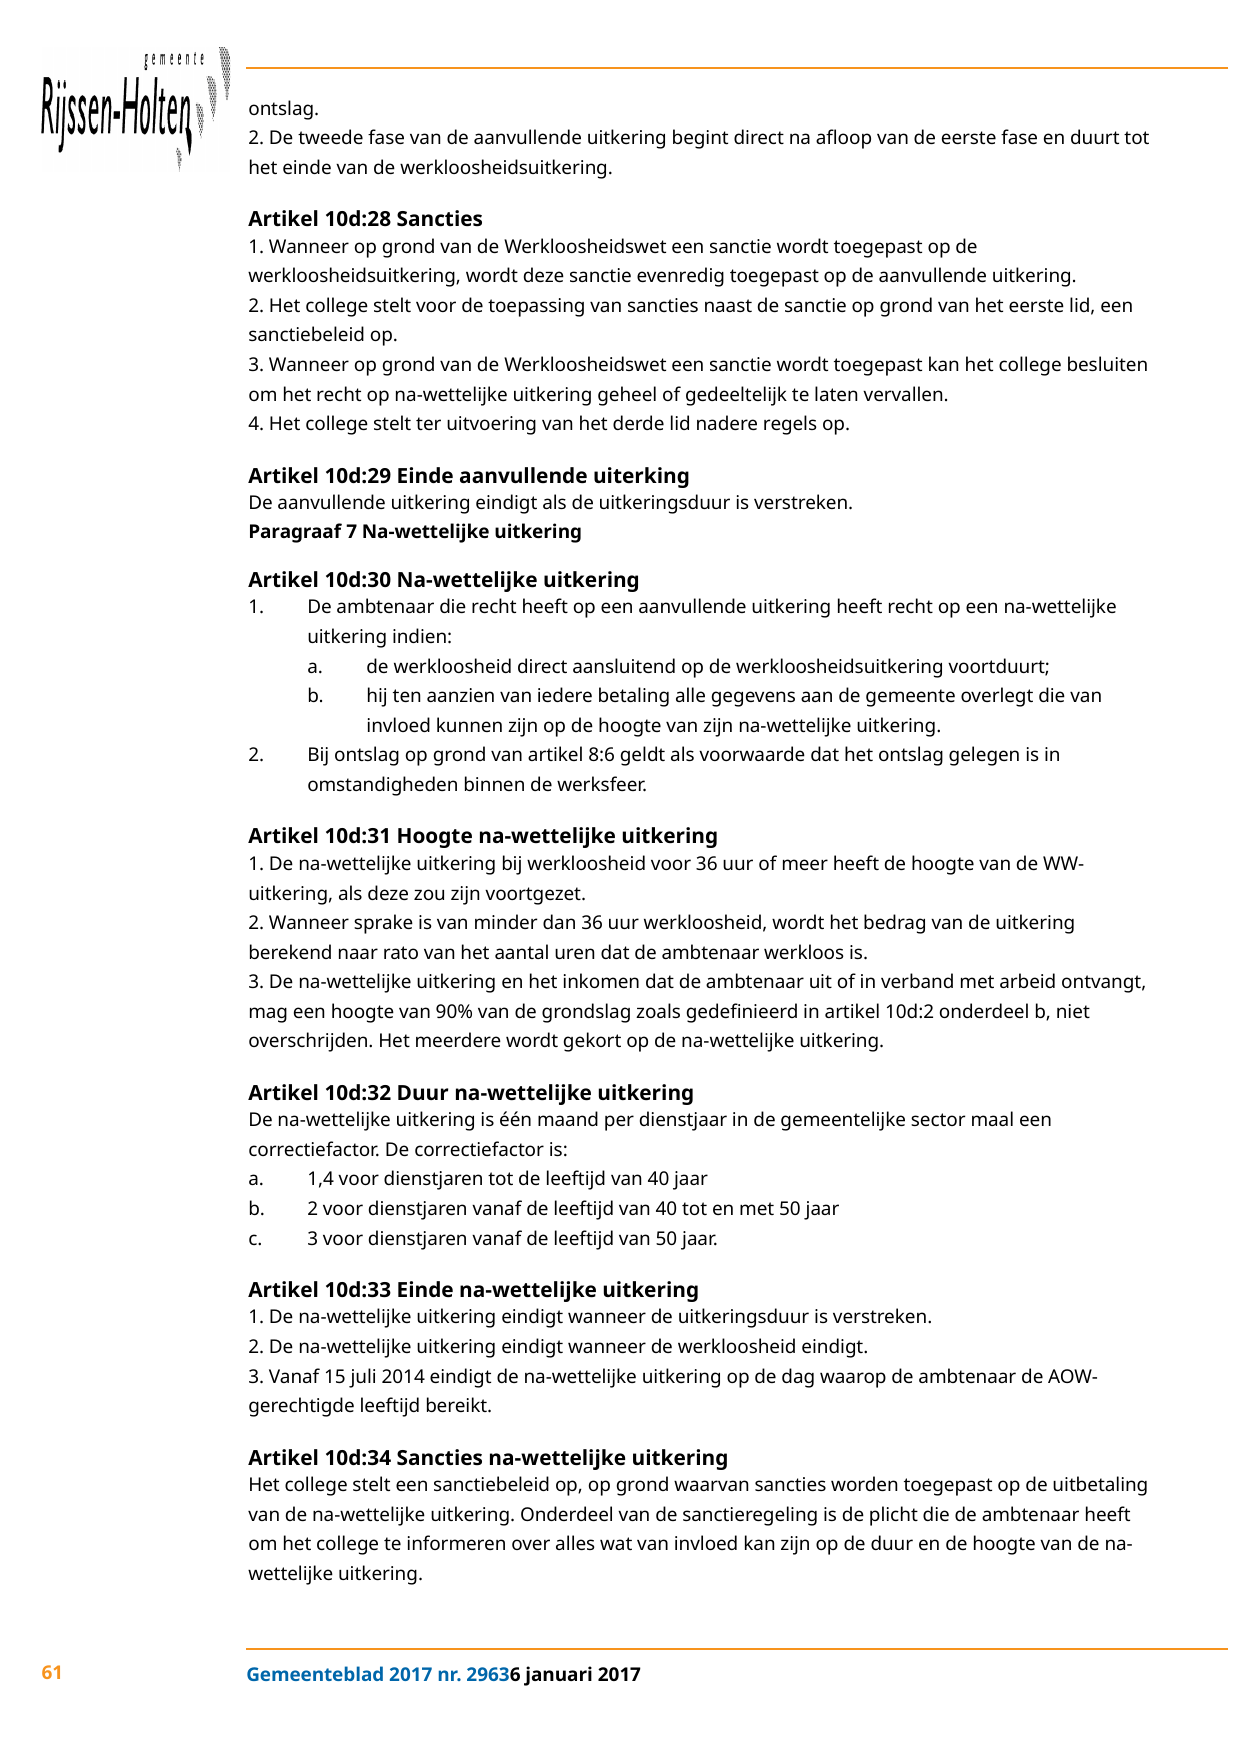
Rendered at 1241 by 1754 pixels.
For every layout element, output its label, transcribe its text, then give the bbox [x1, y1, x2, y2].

text Artikel 10d:30 Na-wettelijke uitkering [248, 565, 1152, 594]
text Artikel 10d:29 Einde aanvullende uiterking [248, 461, 1152, 489]
text Artikel 10d:33 Einde na-wettelijke uitkering [248, 1275, 1152, 1304]
text De aanvullende uitkering eindigt als de uitkeringsduur is verstreken. [248, 489, 1152, 515]
text 1. De na-wettelijke uitkering eindigt wanneer de uitkeringsduur is verstreken. [248, 1304, 1152, 1329]
text 3. Wanneer op grond van de Werkloosheidswet een sanctie wordt toegepast kan het college besluiten om het recht op na-wettelijke uitkering geheel of gedeeltelijk te laten vervallen. [248, 351, 1152, 406]
text 1. De na-wettelijke uitkering bij werkloosheid voor 36 uur of meer heeft de hoogte van de WW-uitkering, als deze zou zijn voortgezet. [248, 850, 1152, 905]
list 2 voor dienstjaren vanaf de leeftijd van 40 tot en met 50 jaar [248, 1195, 1152, 1221]
picture [41, 47, 231, 172]
list 1,4 voor dienstjaren tot de leeftijd van 40 jaar [248, 1166, 1152, 1191]
text 1. Wanneer op grond van de Werkloosheidswet een sanctie wordt toegepast op de werkloosheidsuitkering, wordt deze sanctie evenredig toegepast op de aanvullende uitkering. [248, 233, 1152, 288]
text Artikel 10d:28 Sancties [248, 204, 1152, 233]
list Bij ontslag op grond van artikel 8:6 geldt als voorwaarde dat het ontslag gelegen is in omstandigheden binnen de werksfeer. [248, 742, 1152, 797]
text ontslag. [248, 95, 1152, 121]
text 2. De na-wettelijke uitkering eindigt wanneer de werkloosheid eindigt. [248, 1333, 1152, 1359]
text Artikel 10d:34 Sancties na-wettelijke uitkering [248, 1443, 1152, 1471]
text Paragraaf 7 Na-wettelijke uitkering [248, 519, 1152, 544]
list De ambtenaar die recht heeft op een aanvullende uitkering heeft recht op een na-wettelijke uitkering indien: [248, 594, 1152, 649]
text 2. De tweede fase van de aanvullende uitkering begint direct na afloop van de eerste fase en duurt tot het einde van de werkloosheidsuitkering. [248, 124, 1152, 180]
list 3 voor dienstjaren vanaf de leeftijd van 50 jaar. [248, 1225, 1152, 1251]
text 3. Vanaf 15 juli 2014 eindigt de na-wettelijke uitkering op de dag waarop de ambtenaar de AOW-gerechtigde leeftijd bereikt. [248, 1363, 1152, 1418]
list de werkloosheid direct aansluitend op de werkloosheidsuitkering voortduurt; [307, 653, 1152, 679]
text 3. De na-wettelijke uitkering en het inkomen dat de ambtenaar uit of in verband met arbeid ontvangt, mag een hoogte van 90% van de grondslag zoals gedefinieerd in artikel 10d:2 onderdeel b, niet overschrijden. Het meerdere wordt gekort op de na-wettelijke uitkering. [248, 968, 1152, 1053]
text Artikel 10d:32 Duur na-wettelijke uitkering [248, 1078, 1152, 1106]
text 2. Wanneer sprake is van minder dan 36 uur werkloosheid, wordt het bedrag van de uitkering berekend naar rato van het aantal uren dat de ambtenaar werkloos is. [248, 909, 1152, 964]
text Artikel 10d:31 Hoogte na-wettelijke uitkering [248, 822, 1152, 850]
text De na-wettelijke uitkering is één maand per dienstjaar in de gemeentelijke sector maal een correctiefactor. De correctiefactor is: [248, 1106, 1152, 1162]
text Het college stelt een sanctiebeleid op, op grond waarvan sancties worden toegepast op de uitbetaling van de na-wettelijke uitkering. Onderdeel van de sanctieregeling is de plicht die de ambtenaar heeft om het college te informeren over alles wat van invloed kan zijn op de duur en de hoogte van de na-wettelijke uitkering. [248, 1471, 1152, 1586]
list hij ten aanzien van iedere betaling alle gegevens aan de gemeente overlegt die van invloed kunnen zijn op de hoogte van zijn na-wettelijke uitkering. [307, 682, 1152, 738]
text 4. Het college stelt ter uitvoering van het derde lid nadere regels op. [248, 410, 1152, 436]
text 2. Het college stelt voor de toepassing van sancties naast de sanctie op grond van het eerste lid, een sanctiebeleid op. [248, 292, 1152, 347]
